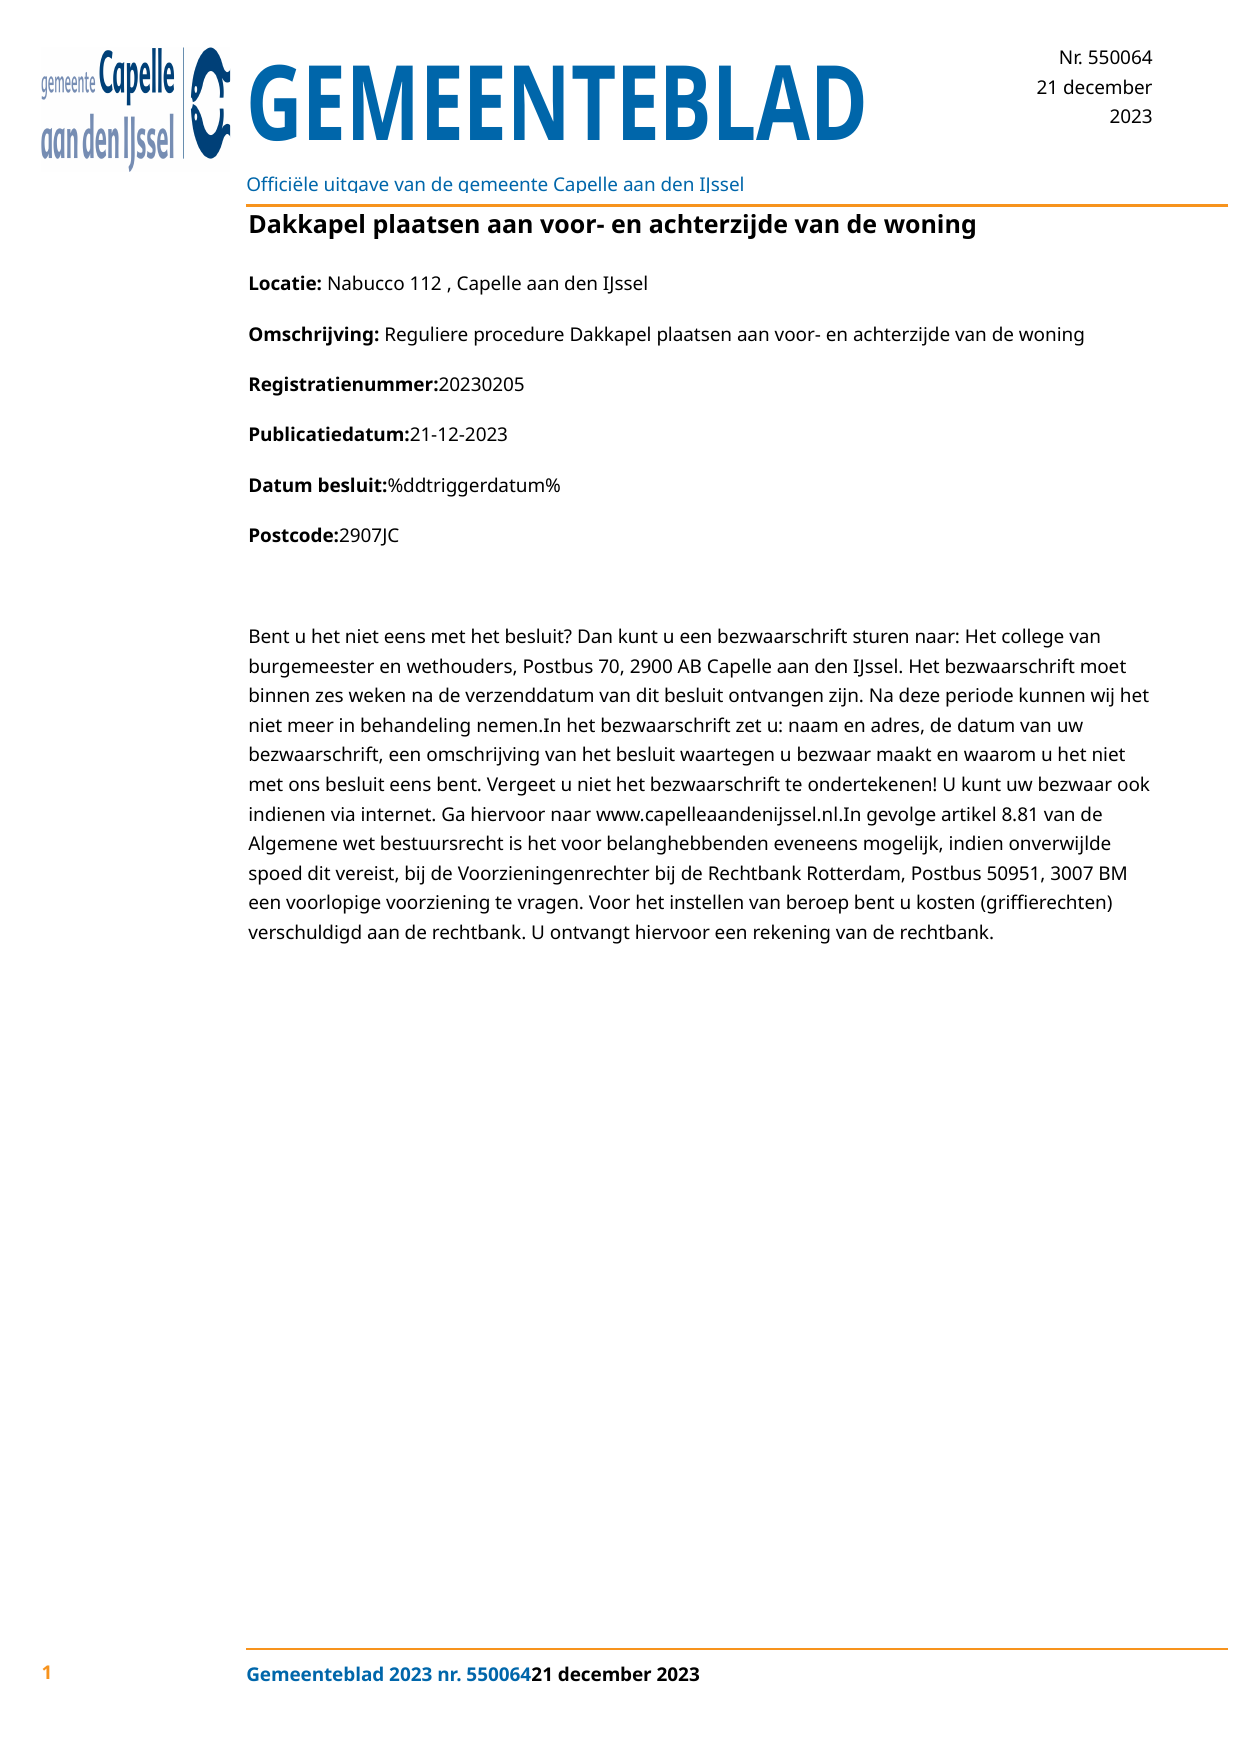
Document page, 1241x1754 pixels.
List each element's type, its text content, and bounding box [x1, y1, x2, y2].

text Omschrijving: Reguliere procedure Dakkapel plaatsen aan voor- en achterzijde van de woning [248, 321, 1152, 346]
text Publicatiedatum:21-12-2023 [248, 422, 1152, 447]
text Postcode:2907JC [248, 522, 1152, 548]
text Datum besluit:%ddtriggerdatum% [248, 472, 1152, 498]
text Registratienummer:20230205 [248, 371, 1152, 397]
text Dakkapel plaatsen aan voor- en achterzijde van de woning [248, 207, 1152, 241]
picture [41, 47, 231, 172]
text Bent u het niet eens met het besluit? Dan kunt u een bezwaarschrift sturen naar: Het college van burgemeester en wethouders, Postbus 70, 2900 AB Capelle aan den IJssel. Het bezwaarschrift moet binnen zes weken na de verzenddatum van dit besluit ontvangen zijn. Na deze periode kunnen wij het niet meer in behandeling nemen.In het bezwaarschrift zet u: naam en adres, de datum van uw bezwaarschrift, een omschrijving van het besluit waartegen u bezwaar maakt en waarom u het niet met ons besluit eens bent. Vergeet u niet het bezwaarschrift te ondertekenen! U kunt uw bezwaar ook indienen via internet. Ga hiervoor naar www.capelleaandenijssel.nl.In gevolge artikel 8.81 van de Algemene wet bestuursrecht is het voor belanghebbenden eveneens mogelijk, indien onverwijlde spoed dit vereist, bij de Voorzieningenrechter bij de Rechtbank Rotterdam, Postbus 50951, 3007 BM een voorlopige voorziening te vragen. Voor het instellen van beroep bent u kosten (griffierechten) verschuldigd aan de rechtbank. U ontvangt hiervoor een rekening van de rechtbank. [248, 623, 1152, 945]
text Locatie: Nabucco 112 , Capelle aan den IJssel [248, 270, 1152, 296]
